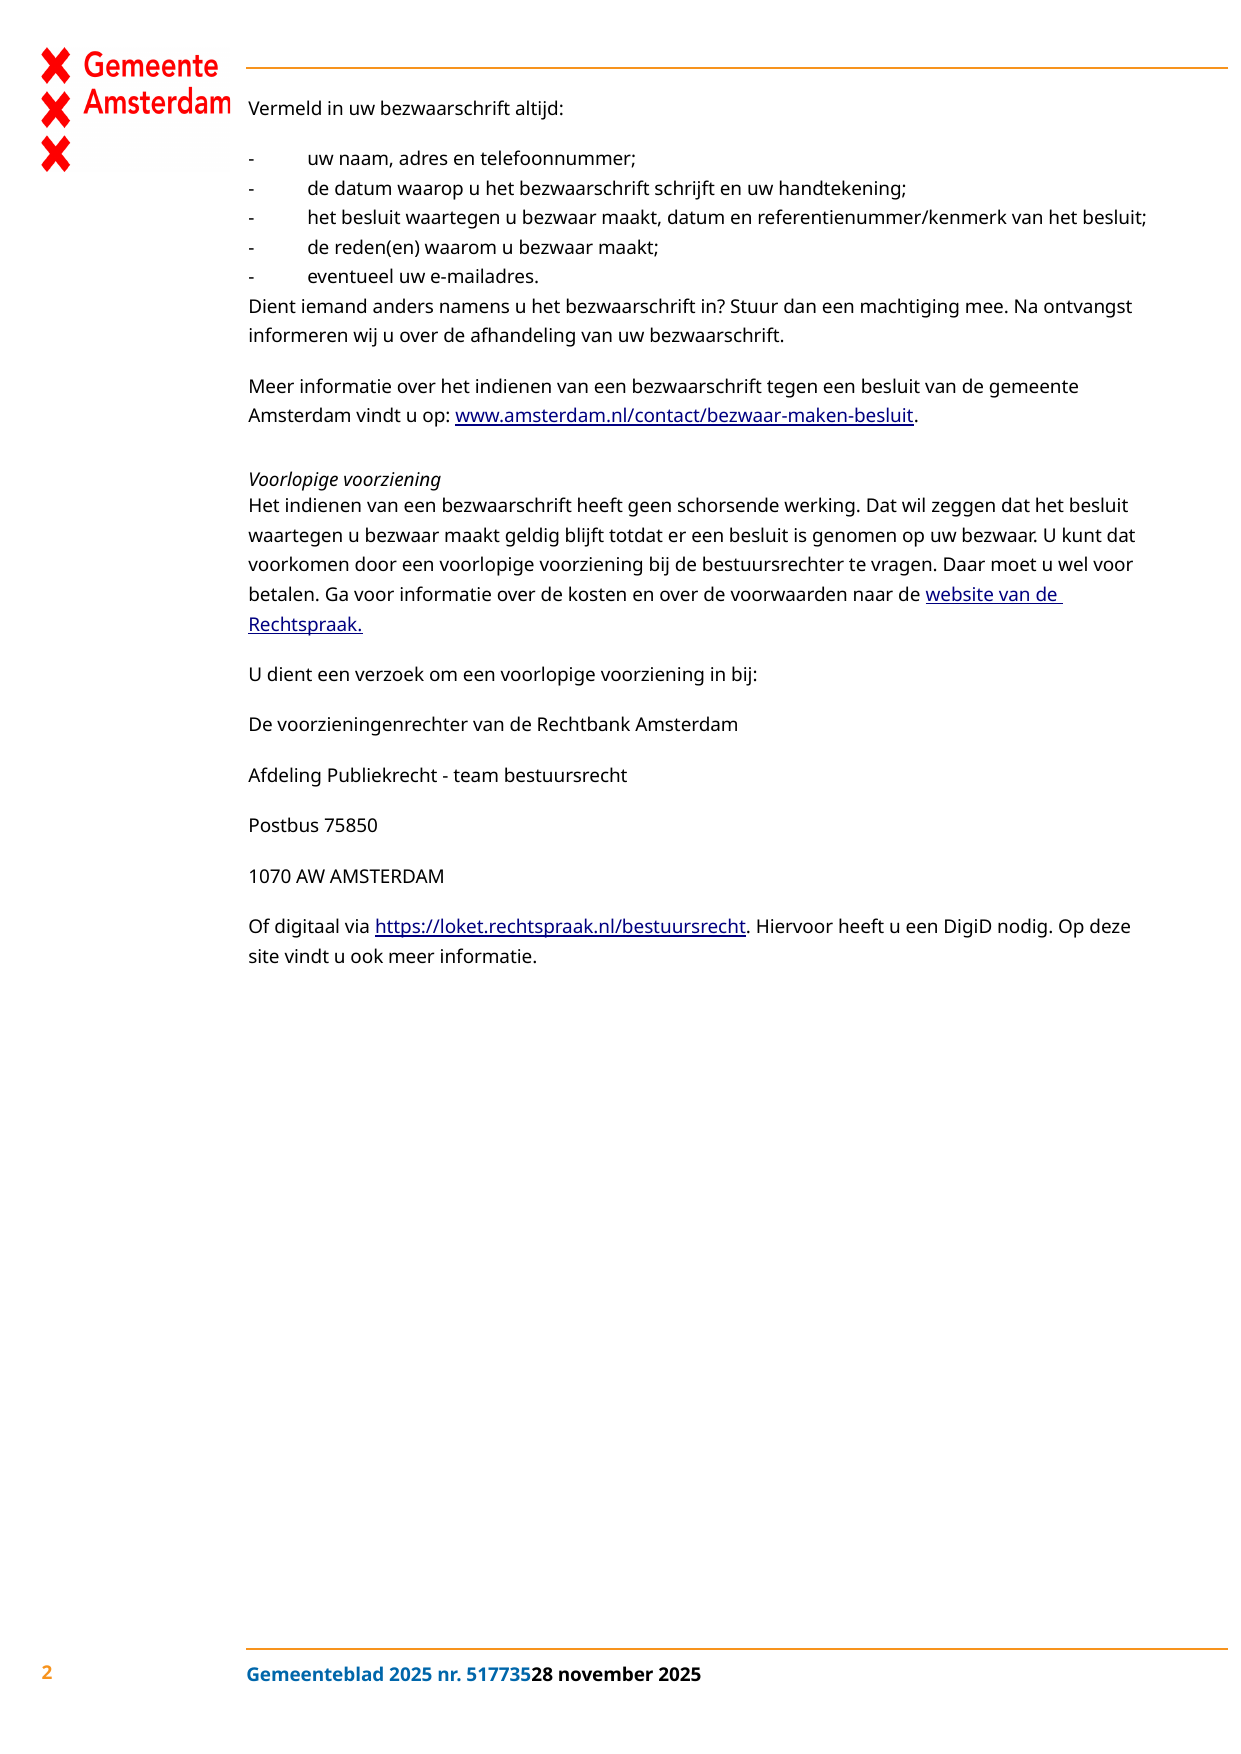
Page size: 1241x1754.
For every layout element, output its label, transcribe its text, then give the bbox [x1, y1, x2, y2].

text Dient iemand anders namens u het bezwaarschrift in? Stuur dan een machtiging mee. Na ontvangst informeren wij u over de afhandeling van uw bezwaarschrift. [248, 293, 1152, 348]
list de reden(en) waarom u bezwaar maakt; [248, 234, 1152, 260]
list eventueel uw e-mailadres. [248, 263, 1152, 289]
list uw naam, adres en telefoonnummer; [248, 145, 1152, 171]
text Of digitaal via https://loket.rechtspraak.nl/bestuursrecht. Hiervoor heeft u een DigiD nodig. Op deze site vindt u ook meer informatie. [248, 913, 1152, 968]
text U dient een verzoek om een voorlopige voorziening in bij: [248, 661, 1152, 687]
text Meer informatie over het indienen van een bezwaarschrift tegen een besluit van de gemeente Amsterdam vindt u op: www.amsterdam.nl/contact/bezwaar-maken-besluit. [248, 373, 1152, 428]
text 1070 AW AMSTERDAM [248, 863, 1152, 888]
text De voorzieningenrechter van de Rechtbank Amsterdam [248, 712, 1152, 737]
text Afdeling Publiekrecht - team bestuursrecht [248, 762, 1152, 788]
text Voorlopige voorziening [248, 467, 1152, 492]
list het besluit waartegen u bezwaar maakt, datum en referentienummer/kenmerk van het besluit; [248, 204, 1152, 230]
text Vermeld in uw bezwaarschrift altijd: [248, 95, 1152, 121]
text Het indienen van een bezwaarschrift heeft geen schorsende werking. Dat wil zeggen dat het besluit waartegen u bezwaar maakt geldig blijft totdat er een besluit is genomen op uw bezwaar. U kunt dat voorkomen door een voorlopige voorziening bij de bestuursrechter te vragen. Daar moet u wel voor betalen. Ga voor informatie over de kosten en over de voorwaarden naar de website van de Rechtspraak. [248, 492, 1152, 636]
list de datum waarop u het bezwaarschrift schrijft en uw handtekening; [248, 175, 1152, 201]
text Postbus 75850 [248, 812, 1152, 838]
picture [41, 47, 231, 172]
